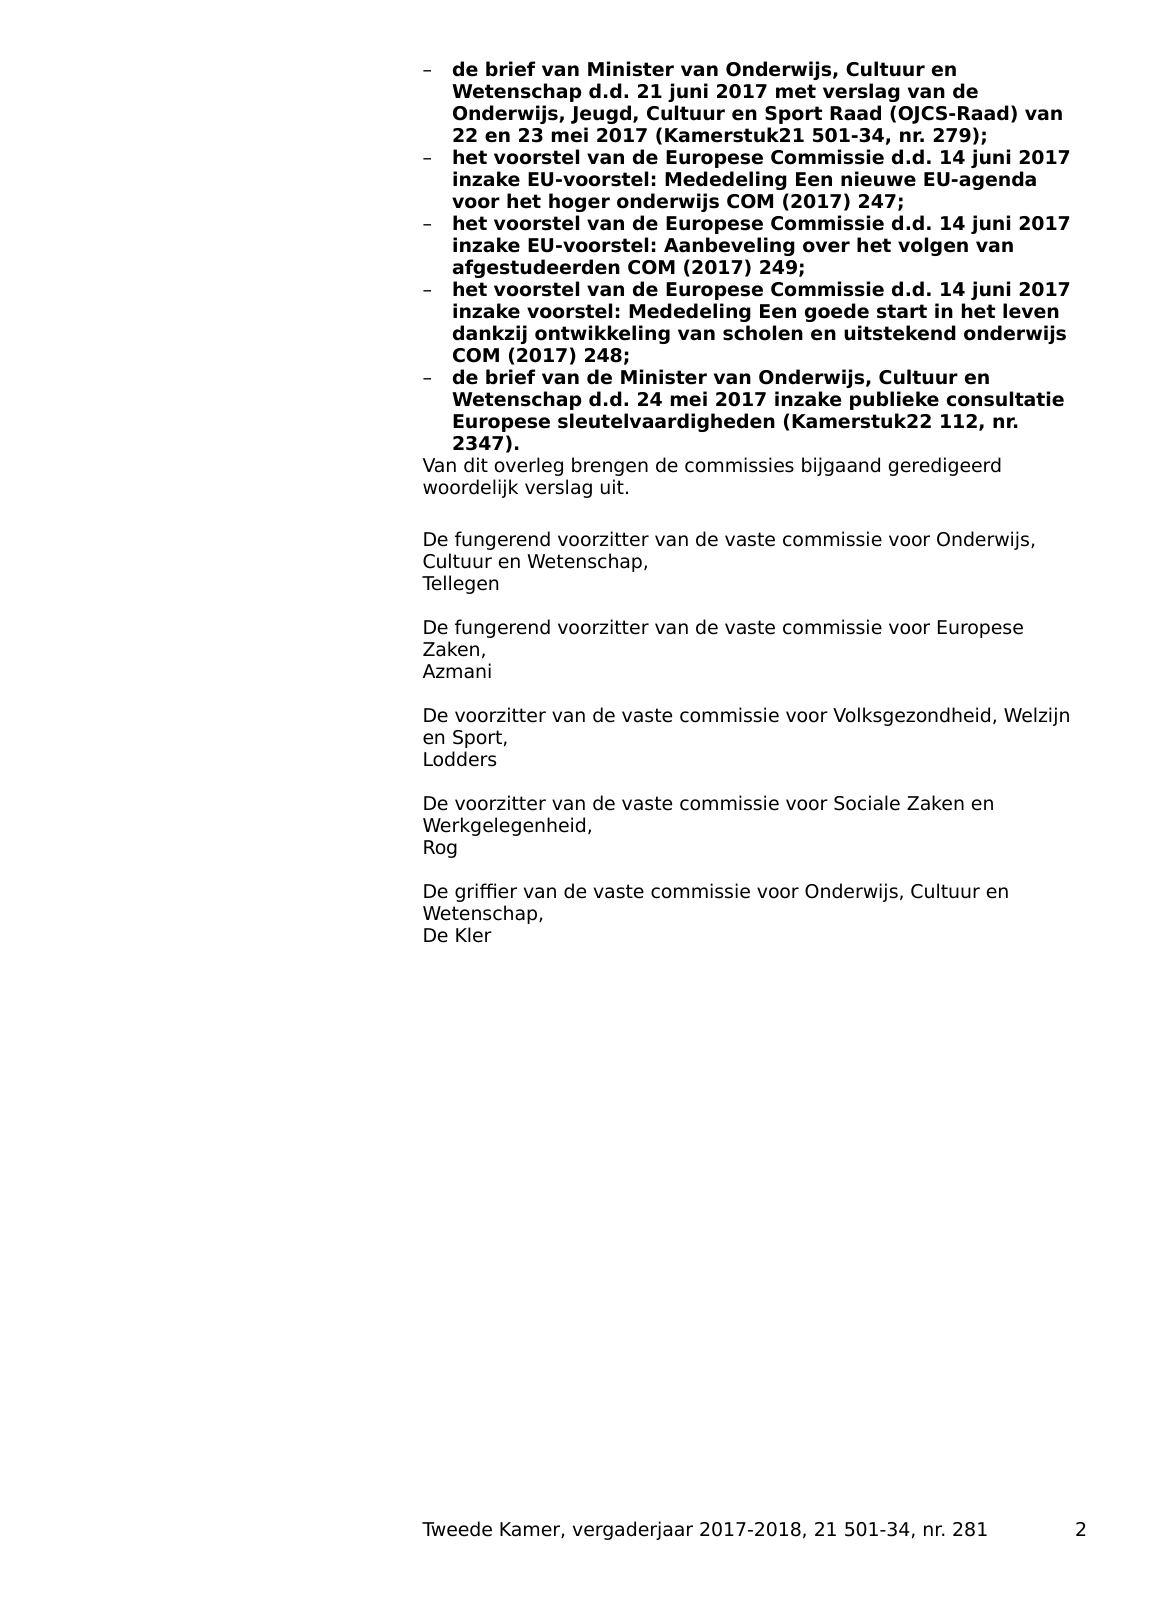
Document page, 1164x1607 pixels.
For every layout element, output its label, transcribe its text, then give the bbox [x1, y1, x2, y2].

text – het voorstel van de Europese Commissie d.d. 14 juni 2017 inzake voorstel: Mededeling Een goede start in het leven dankzij ontwikkeling van scholen en uitstekend onderwijs COM (2017) 248; [422, 279, 1087, 367]
text De voorzitter van de vaste commissie voor Sociale Zaken en Werkgelegenheid, Rog [422, 793, 1087, 859]
text De griffier van de vaste commissie voor Onderwijs, Cultuur en Wetenschap, De Kler [422, 881, 1087, 947]
text De fungerend voorzitter van de vaste commissie voor Onderwijs, Cultuur en Wetenschap, Tellegen [422, 529, 1087, 594]
text Van dit overleg brengen de commissies bijgaand geredigeerd woordelijk verslag uit. [422, 455, 1087, 499]
text De voorzitter van de vaste commissie voor Volksgezondheid, Welzijn en Sport, Lodders [422, 705, 1087, 771]
text – het voorstel van de Europese Commissie d.d. 14 juni 2017 inzake EU-voorstel: Mededeling Een nieuwe EU-agenda voor het hoger onderwijs COM (2017) 247; [422, 147, 1087, 213]
text De fungerend voorzitter van de vaste commissie voor Europese Zaken, Azmani [422, 617, 1087, 683]
text – de brief van Minister van Onderwijs, Cultuur en Wetenschap d.d. 21 juni 2017 met verslag van de Onderwijs, Jeugd, Cultuur en Sport Raad (OJCS-Raad) van 22 en 23 mei 2017 (Kamerstuk21 501-34, nr. 279); [422, 59, 1087, 147]
text – het voorstel van de Europese Commissie d.d. 14 juni 2017 inzake EU-voorstel: Aanbeveling over het volgen van afgestudeerden COM (2017) 249; [422, 213, 1087, 279]
text – de brief van de Minister van Onderwijs, Cultuur en Wetenschap d.d. 24 mei 2017 inzake publieke consultatie Europese sleutelvaardigheden (Kamerstuk22 112, nr. 2347). [422, 367, 1087, 455]
